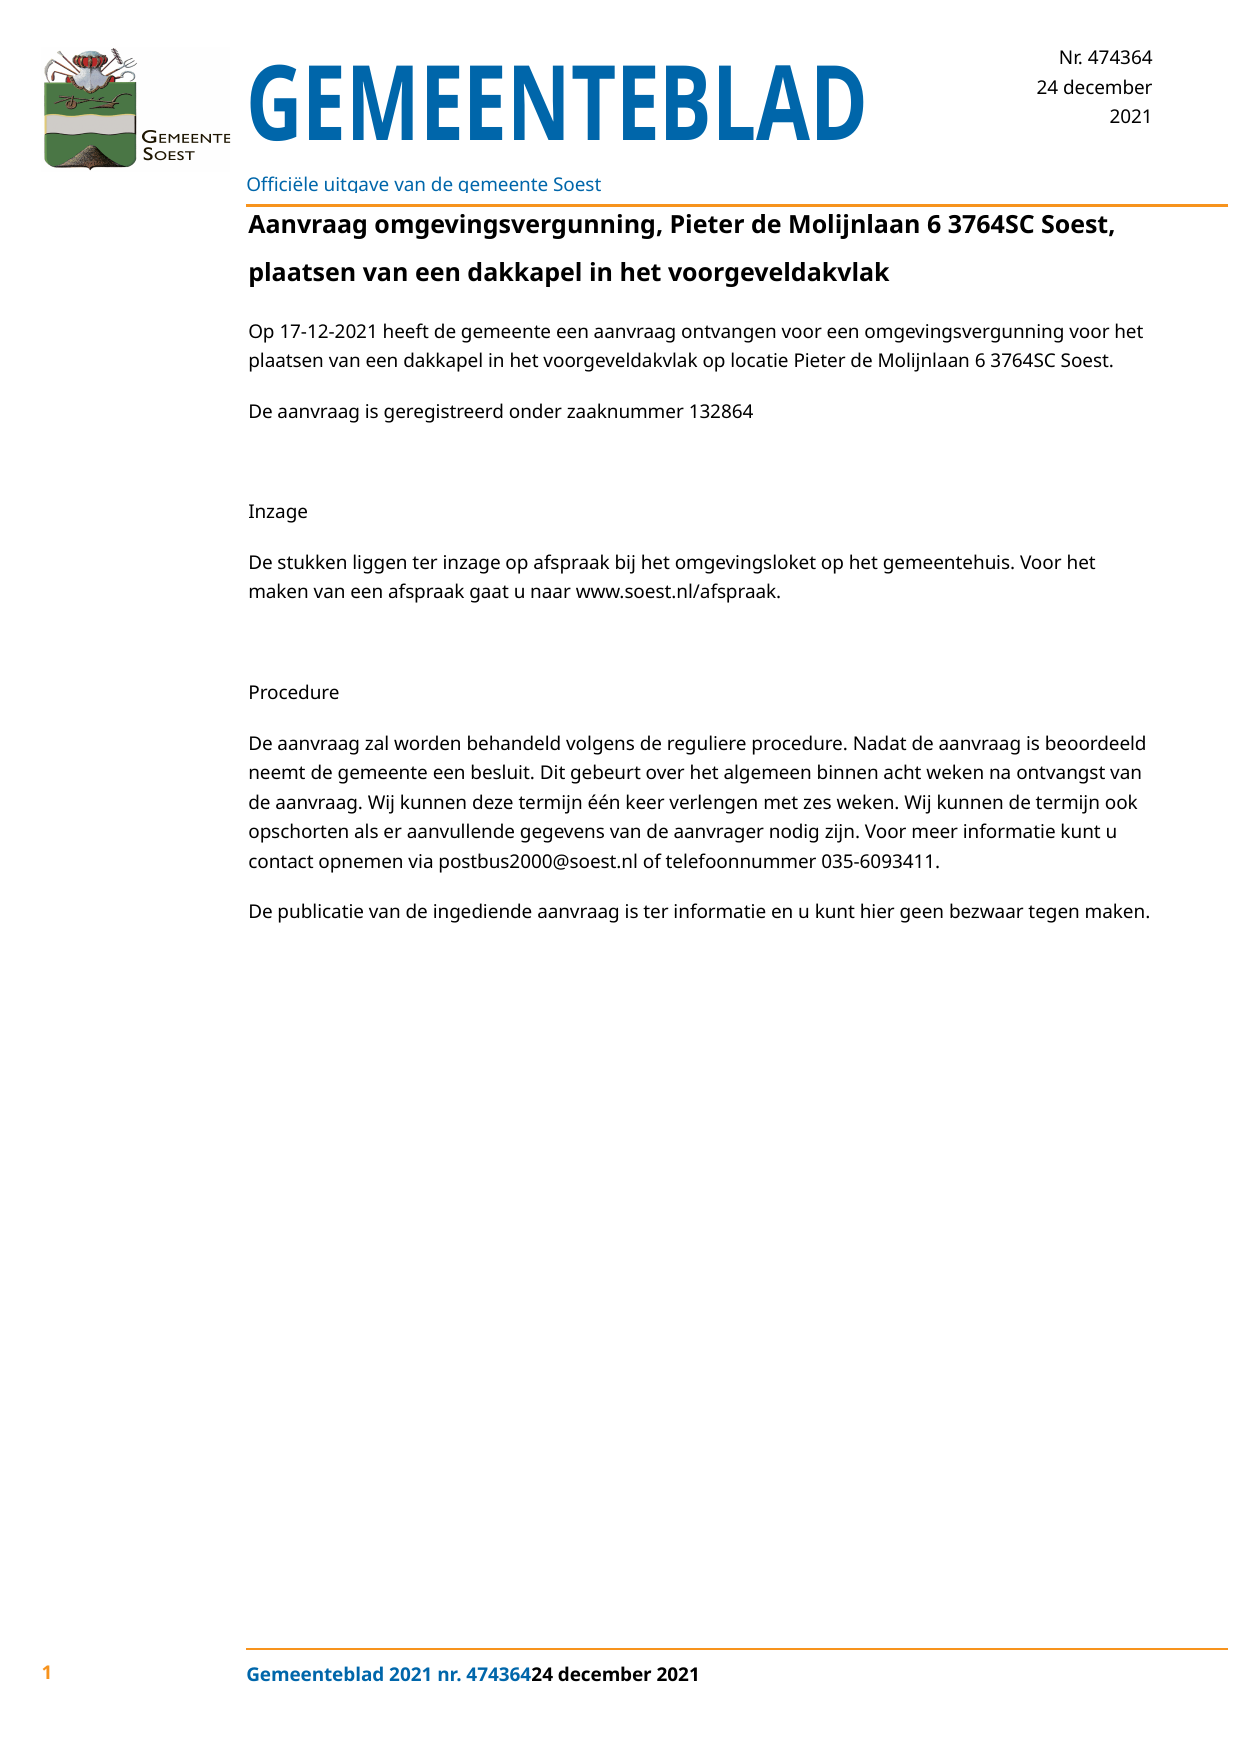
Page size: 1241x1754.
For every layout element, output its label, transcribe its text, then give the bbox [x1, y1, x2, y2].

text Op 17-12-2021 heeft de gemeente een aanvraag ontvangen voor een omgevingsvergunning voor het plaatsen van een dakkapel in het voorgeveldakvlak op locatie Pieter de Molijnlaan 6 3764SC Soest. [248, 318, 1152, 373]
text Aanvraag omgevingsvergunning, Pieter de Molijnlaan 6 3764SC Soest, plaatsen van een dakkapel in het voorgeveldakvlak [248, 207, 1152, 288]
text De aanvraag zal worden behandeld volgens de reguliere procedure. Nadat de aanvraag is beoordeeld neemt de gemeente een besluit. Dit gebeurt over het algemeen binnen acht weken na ontvangst van de aanvraag. Wij kunnen deze termijn één keer verlengen met zes weken. Wij kunnen de termijn ook opschorten als er aanvullende gegevens van de aanvrager nodig zijn. Voor meer informatie kunt u contact opnemen via postbus2000@soest.nl of telefoonnummer 035-6093411. [248, 730, 1152, 874]
text De publicatie van de ingediende aanvraag is ter informatie en u kunt hier geen bezwaar tegen maken. [248, 899, 1152, 924]
picture [41, 47, 231, 172]
text De stukken liggen ter inzage op afspraak bij het omgevingsloket op het gemeentehuis. Voor het maken van een afspraak gaat u naar www.soest.nl/afspraak. [248, 549, 1152, 604]
text De aanvraag is geregistreerd onder zaaknummer 132864 [248, 398, 1152, 424]
text Procedure [248, 679, 1152, 705]
text Inzage [248, 499, 1152, 524]
